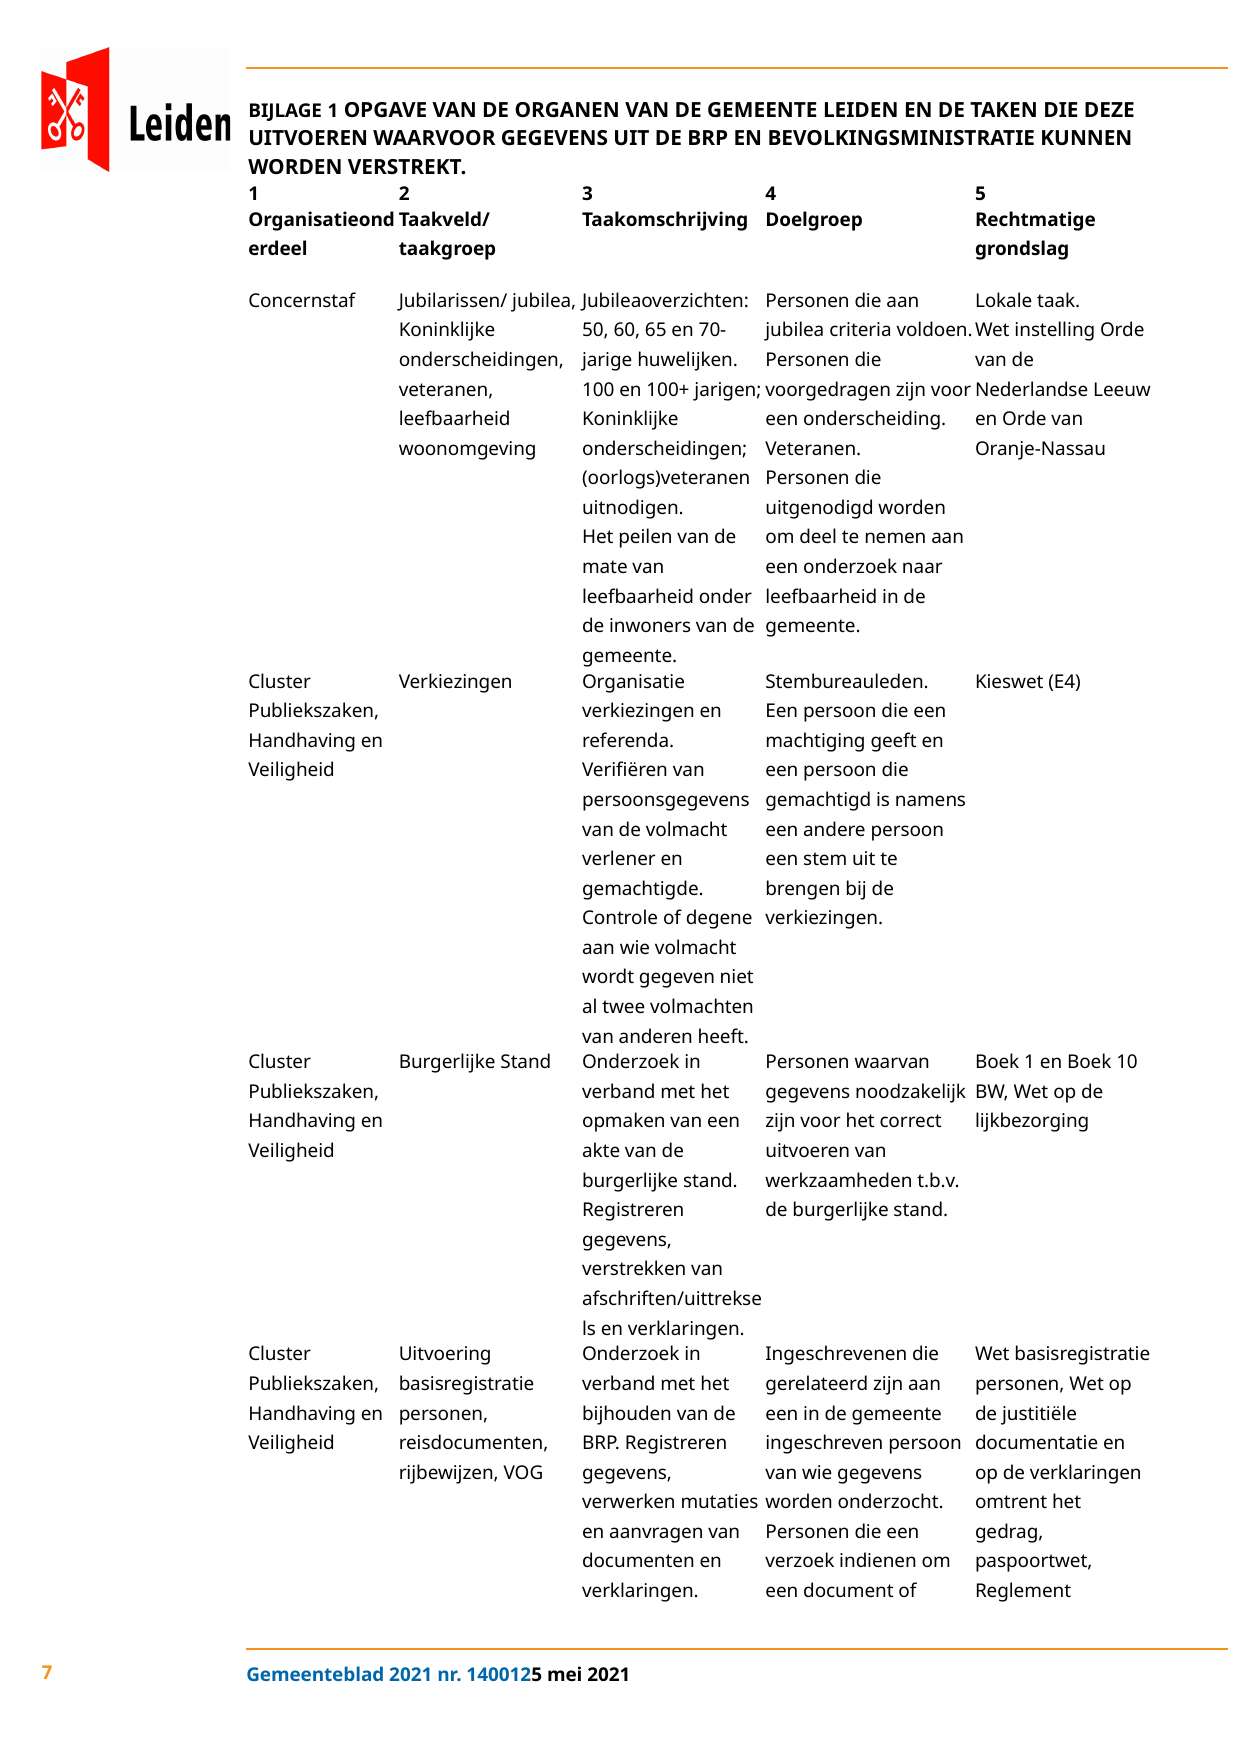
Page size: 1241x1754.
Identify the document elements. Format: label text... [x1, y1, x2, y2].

table_header 5 [975, 180, 1152, 206]
table_cell Kieswet (E4) [975, 668, 1152, 1048]
table_cell Jubilarissen/ jubilea, Koninklijke onderscheidingen, veteranen, leefbaarheid woonomgeving [399, 287, 582, 668]
table_cell Cluster Publiekszaken, Handhaving en Veiligheid [248, 668, 398, 1048]
table_cell Boek 1 en Boek 10 BW, Wet op de lijkbezorging [975, 1049, 1152, 1341]
table_cell Jubileaoverzichten: 50, 60, 65 en 70-jarige huwelijken. 100 en 100+ jarigen; Koninklijke onderscheidingen; (oorlogs)veteranen uitnodigen. Het peilen van de mate van leefbaarheid onder de inwoners van de gemeente. [582, 287, 765, 668]
table_cell Taakveld/ taakgroep [399, 206, 582, 261]
table_cell Ingeschrevenen die gerelateerd zijn aan een in de gemeente ingeschreven persoon van wie gegevens worden onderzocht. Personen die een verzoek indienen om een document of [765, 1341, 975, 1603]
table_header 4 [765, 180, 975, 206]
table_cell [582, 261, 765, 287]
table_cell [765, 261, 975, 287]
table_cell Stembureauleden. Een persoon die een machtiging geeft en een persoon die gemachtigd is namens een andere persoon een stem uit te brengen bij de verkiezingen. [765, 668, 975, 1048]
table_cell Organisatie verkiezingen en referenda. Verifiëren van persoonsgegevens van de volmacht verlener en gemachtigde. Controle of degene aan wie volmacht wordt gegeven niet al twee volmachten van anderen heeft. [582, 668, 765, 1048]
table_header 2 [399, 180, 582, 206]
table_cell Cluster Publiekszaken, Handhaving en Veiligheid [248, 1341, 398, 1603]
table_cell Taakomschrijving [582, 206, 765, 261]
table_cell [399, 261, 582, 287]
table_cell Lokale taak. Wet instelling Orde van de Nederlandse Leeuw en Orde van Oranje-Nassau [975, 287, 1152, 668]
table_cell [975, 261, 1152, 287]
table_cell Organisatieonderdeel [248, 206, 398, 261]
table_cell Personen die aan jubilea criteria voldoen. Personen die voorgedragen zijn voor een onderscheiding. Veteranen. Personen die uitgenodigd worden om deel te nemen aan een onderzoek naar leefbaarheid in de gemeente. [765, 287, 975, 668]
table_cell Onderzoek in verband met het bijhouden van de BRP. Registreren gegevens, verwerken mutaties en aanvragen van documenten en verklaringen. [582, 1341, 765, 1603]
table_header 3 [582, 180, 765, 206]
table_header 1 [248, 180, 398, 206]
table_cell Burgerlijke Stand [399, 1049, 582, 1341]
text BIJLAGE 1 OPGAVE VAN DE ORGANEN VAN DE GEMEENTE LEIDEN EN DE TAKEN DIE DEZE UITVOEREN WAARVOOR GEGEVENS UIT DE BRP EN BEVOLKINGSMINISTRATIE KUNNEN WORDEN VERSTREKT. [248, 95, 1152, 180]
table_cell Rechtmatige grondslag [975, 206, 1152, 261]
table_cell Doelgroep [765, 206, 975, 261]
table_cell Verkiezingen [399, 668, 582, 1048]
table_cell Cluster Publiekszaken, Handhaving en Veiligheid [248, 1049, 398, 1341]
table_cell Onderzoek in verband met het opmaken van een akte van de burgerlijke stand. Registreren gegevens, verstrekken van afschriften/uittreksels en verklaringen. [582, 1049, 765, 1341]
table_cell Personen waarvan gegevens noodzakelijk zijn voor het correct uitvoeren van werkzaamheden t.b.v. de burgerlijke stand. [765, 1049, 975, 1341]
picture [41, 47, 231, 172]
table_cell [248, 261, 398, 287]
table_cell Uitvoering basisregistratie personen, reisdocumenten, rijbewijzen, VOG [399, 1341, 582, 1603]
table_cell Concernstaf [248, 287, 398, 668]
table_cell Wet basisregistratie personen, Wet op de justitiële documentatie en op de verklaringen omtrent het gedrag, paspoortwet, Reglement [975, 1341, 1152, 1603]
